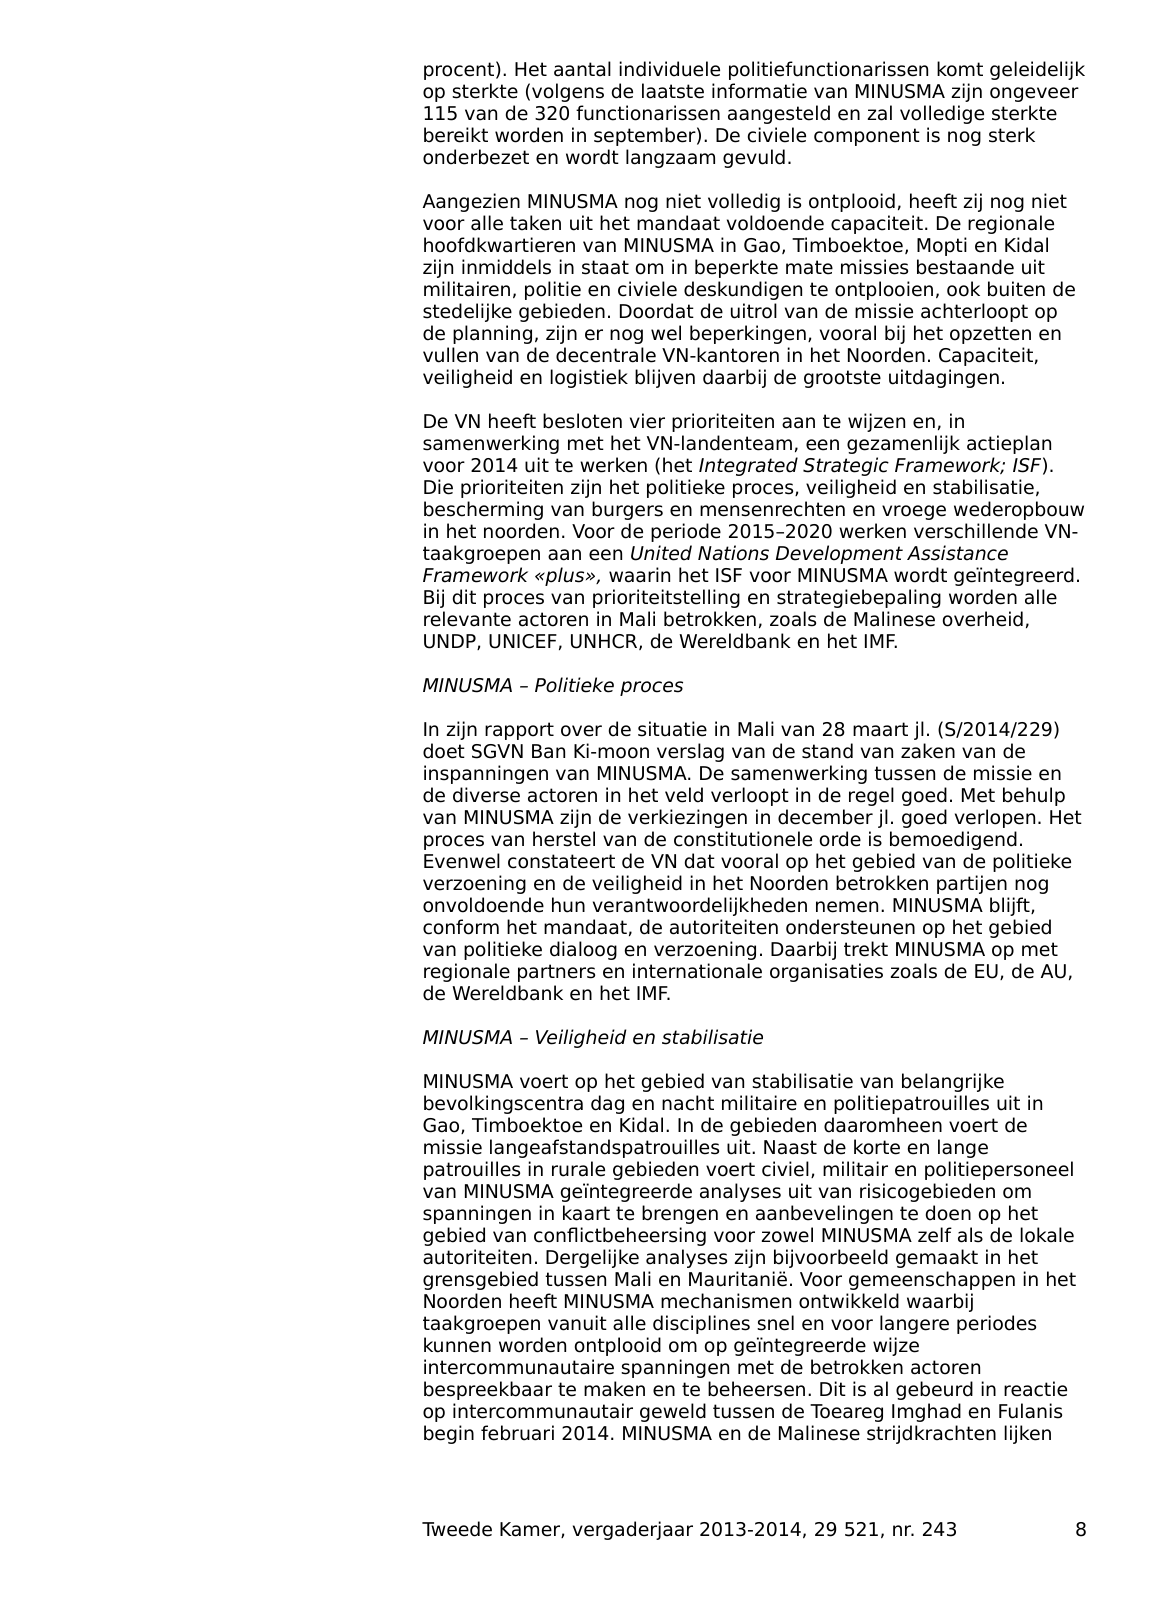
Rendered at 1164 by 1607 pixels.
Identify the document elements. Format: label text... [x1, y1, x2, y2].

text De VN heeft besloten vier prioriteiten aan te wijzen en, in samenwerking met het VN-landenteam, een gezamenlijk actieplan voor 2014 uit te werken (het Integrated Strategic Framework; ISF). Die prioriteiten zijn het politieke proces, veiligheid en stabilisatie, bescherming van burgers en mensenrechten en vroege wederopbouw in het noorden. Voor de periode 2015–2020 werken verschillende VN-taakgroepen aan een United Nations Development Assistance Framework «plus», waarin het ISF voor MINUSMA wordt geïntegreerd. Bij dit proces van prioriteitstelling en strategiebepaling worden alle relevante actoren in Mali betrokken, zoals de Malinese overheid, UNDP, UNICEF, UNHCR, de Wereldbank en het IMF. [422, 411, 1087, 653]
text Aangezien MINUSMA nog niet volledig is ontplooid, heeft zij nog niet voor alle taken uit het mandaat voldoende capaciteit. De regionale hoofdkwartieren van MINUSMA in Gao, Timboektoe, Mopti en Kidal zijn inmiddels in staat om in beperkte mate missies bestaande uit militairen, politie en civiele deskundigen te ontplooien, ook buiten de stedelijke gebieden. Doordat de uitrol van de missie achterloopt op de planning, zijn er nog wel beperkingen, vooral bij het opzetten en vullen van de decentrale VN-kantoren in het Noorden. Capaciteit, veiligheid en logistiek blijven daarbij de grootste uitdagingen. [422, 191, 1087, 389]
text In zijn rapport over de situatie in Mali van 28 maart jl. (S/2014/229) doet SGVN Ban Ki-moon verslag van de stand van zaken van de inspanningen van MINUSMA. De samenwerking tussen de missie en de diverse actoren in het veld verloopt in de regel goed. Met behulp van MINUSMA zijn de verkiezingen in december jl. goed verlopen. Het proces van herstel van de constitutionele orde is bemoedigend. Evenwel constateert de VN dat vooral op het gebied van de politieke verzoening en de veiligheid in het Noorden betrokken partijen nog onvoldoende hun verantwoordelijkheden nemen. MINUSMA blijft, conform het mandaat, de autoriteiten ondersteunen op het gebied van politieke dialoog en verzoening. Daarbij trekt MINUSMA op met regionale partners en internationale organisaties zoals de EU, de AU, de Wereldbank en het IMF. [422, 719, 1087, 1005]
text procent). Het aantal individuele politiefunctionarissen komt geleidelijk op sterkte (volgens de laatste informatie van MINUSMA zijn ongeveer 115 van de 320 functionarissen aangesteld en zal volledige sterkte bereikt worden in september). De civiele component is nog sterk onderbezet en wordt langzaam gevuld. [422, 59, 1087, 169]
text MINUSMA voert op het gebied van stabilisatie van belangrijke bevolkingscentra dag en nacht militaire en politiepatrouilles uit in Gao, Timboektoe en Kidal. In de gebieden daaromheen voert de missie langeafstandspatrouilles uit. Naast de korte en lange patrouilles in rurale gebieden voert civiel, militair en politiepersoneel van MINUSMA geïntegreerde analyses uit van risicogebieden om spanningen in kaart te brengen en aanbevelingen te doen op het gebied van conflictbeheersing voor zowel MINUSMA zelf als de lokale autoriteiten. Dergelijke analyses zijn bijvoorbeeld gemaakt in het grensgebied tussen Mali en Mauritanië. Voor gemeenschappen in het Noorden heeft MINUSMA mechanismen ontwikkeld waarbij taakgroepen vanuit alle disciplines snel en voor langere periodes kunnen worden ontplooid om op geïntegreerde wijze intercommunautaire spanningen met de betrokken actoren bespreekbaar te maken en te beheersen. Dit is al gebeurd in reactie op intercommunautair geweld tussen de Toeareg Imghad en Fulanis begin februari 2014. MINUSMA en de Malinese strijdkrachten lijken [422, 1071, 1087, 1445]
subtitle MINUSMA – Politieke proces [422, 675, 1087, 697]
subtitle MINUSMA – Veiligheid en stabilisatie [422, 1027, 1087, 1049]
